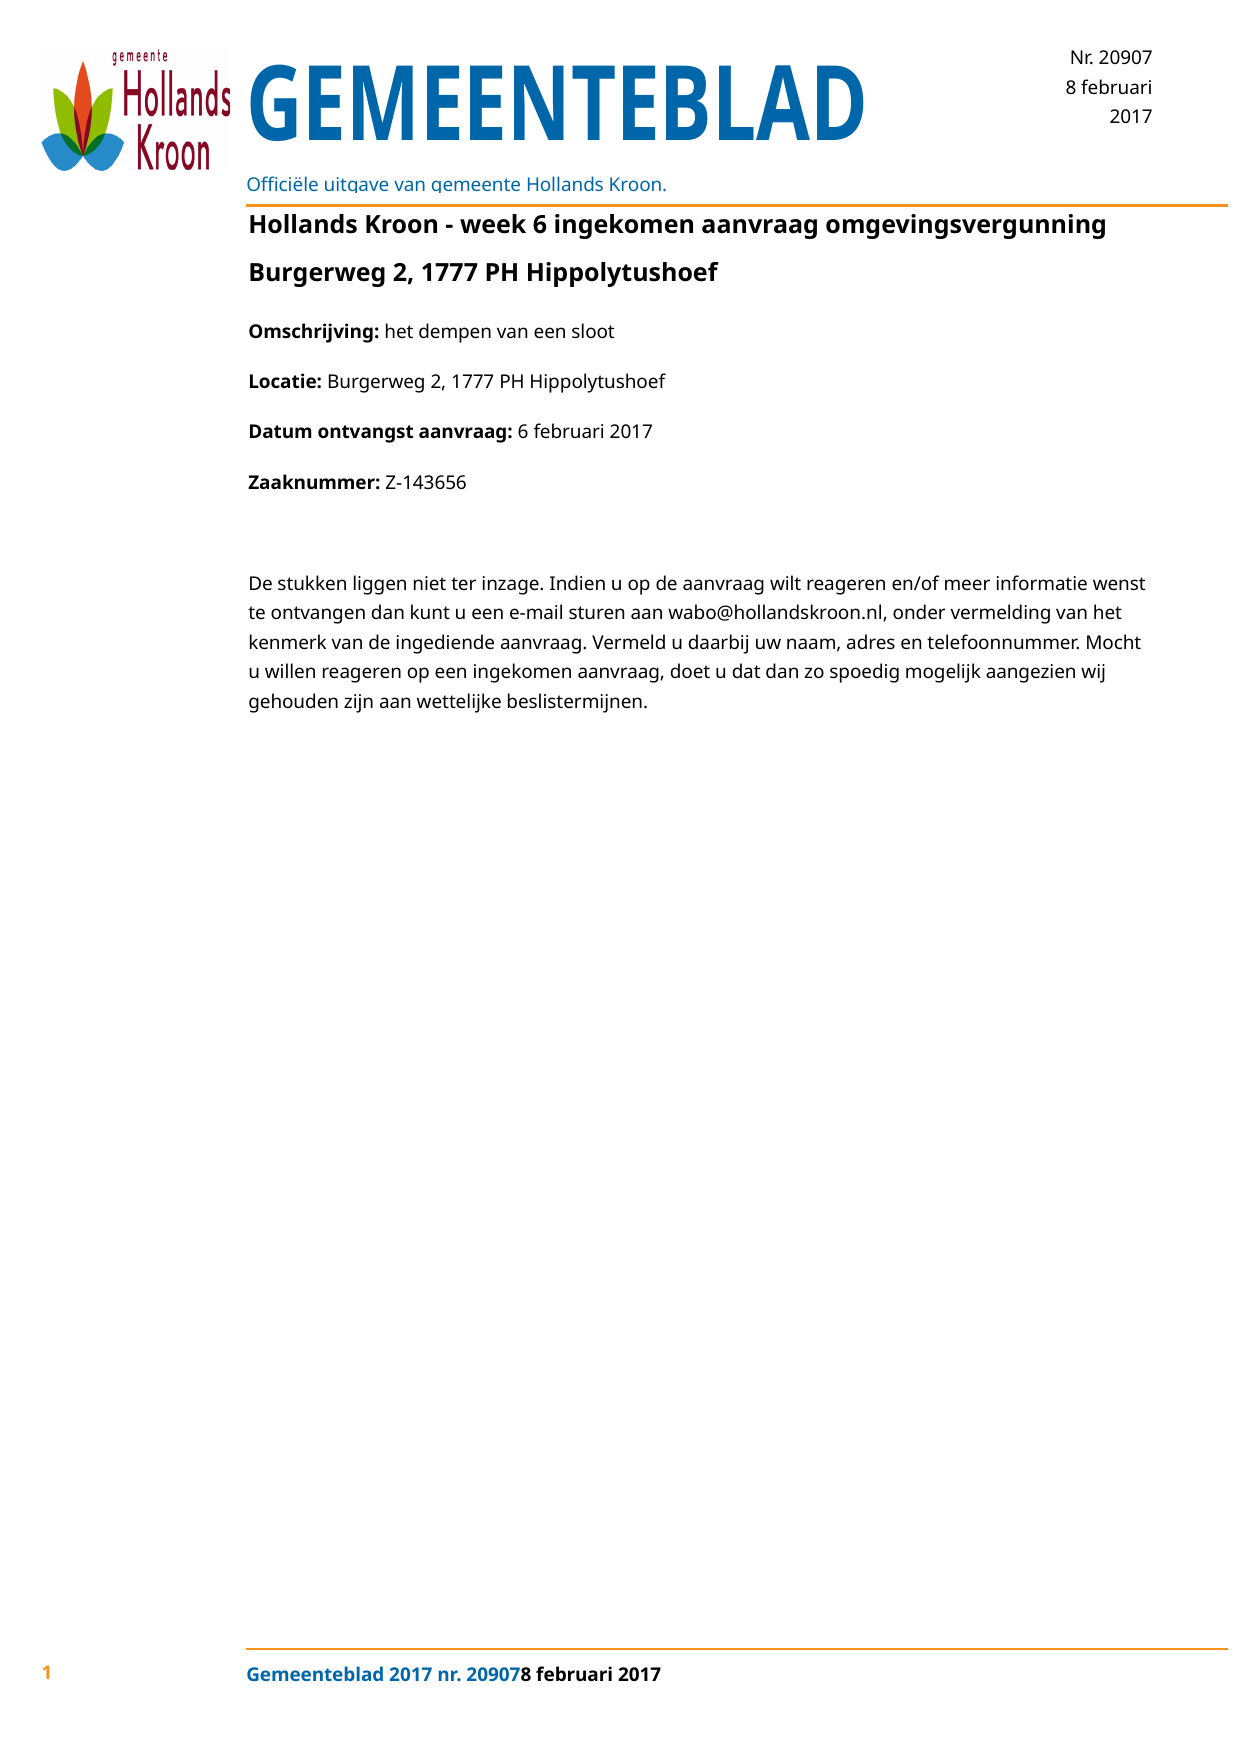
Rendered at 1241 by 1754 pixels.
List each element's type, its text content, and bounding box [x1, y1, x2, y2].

text Omschrijving: het dempen van een sloot [248, 318, 1152, 344]
text Locatie: Burgerweg 2, 1777 PH Hippolytushoef [248, 368, 1152, 394]
picture [41, 47, 231, 172]
text De stukken liggen niet ter inzage. Indien u op de aanvraag wilt reageren en/of meer informatie wenst te ontvangen dan kunt u een e-mail sturen aan wabo@hollandskroon.nl, onder vermelding van het kenmerk van de ingediende aanvraag. Vermeld u daarbij uw naam, adres en telefoonnummer. Mocht u willen reageren op een ingekomen aanvraag, doet u dat dan zo spoedig mogelijk aangezien wij gehouden zijn aan wettelijke beslistermijnen. [248, 570, 1152, 714]
text Hollands Kroon - week 6 ingekomen aanvraag omgevingsvergunning Burgerweg 2, 1777 PH Hippolytushoef [248, 207, 1152, 288]
text Datum ontvangst aanvraag: 6 februari 2017 [248, 419, 1152, 444]
text Zaaknummer: Z-143656 [248, 469, 1152, 495]
